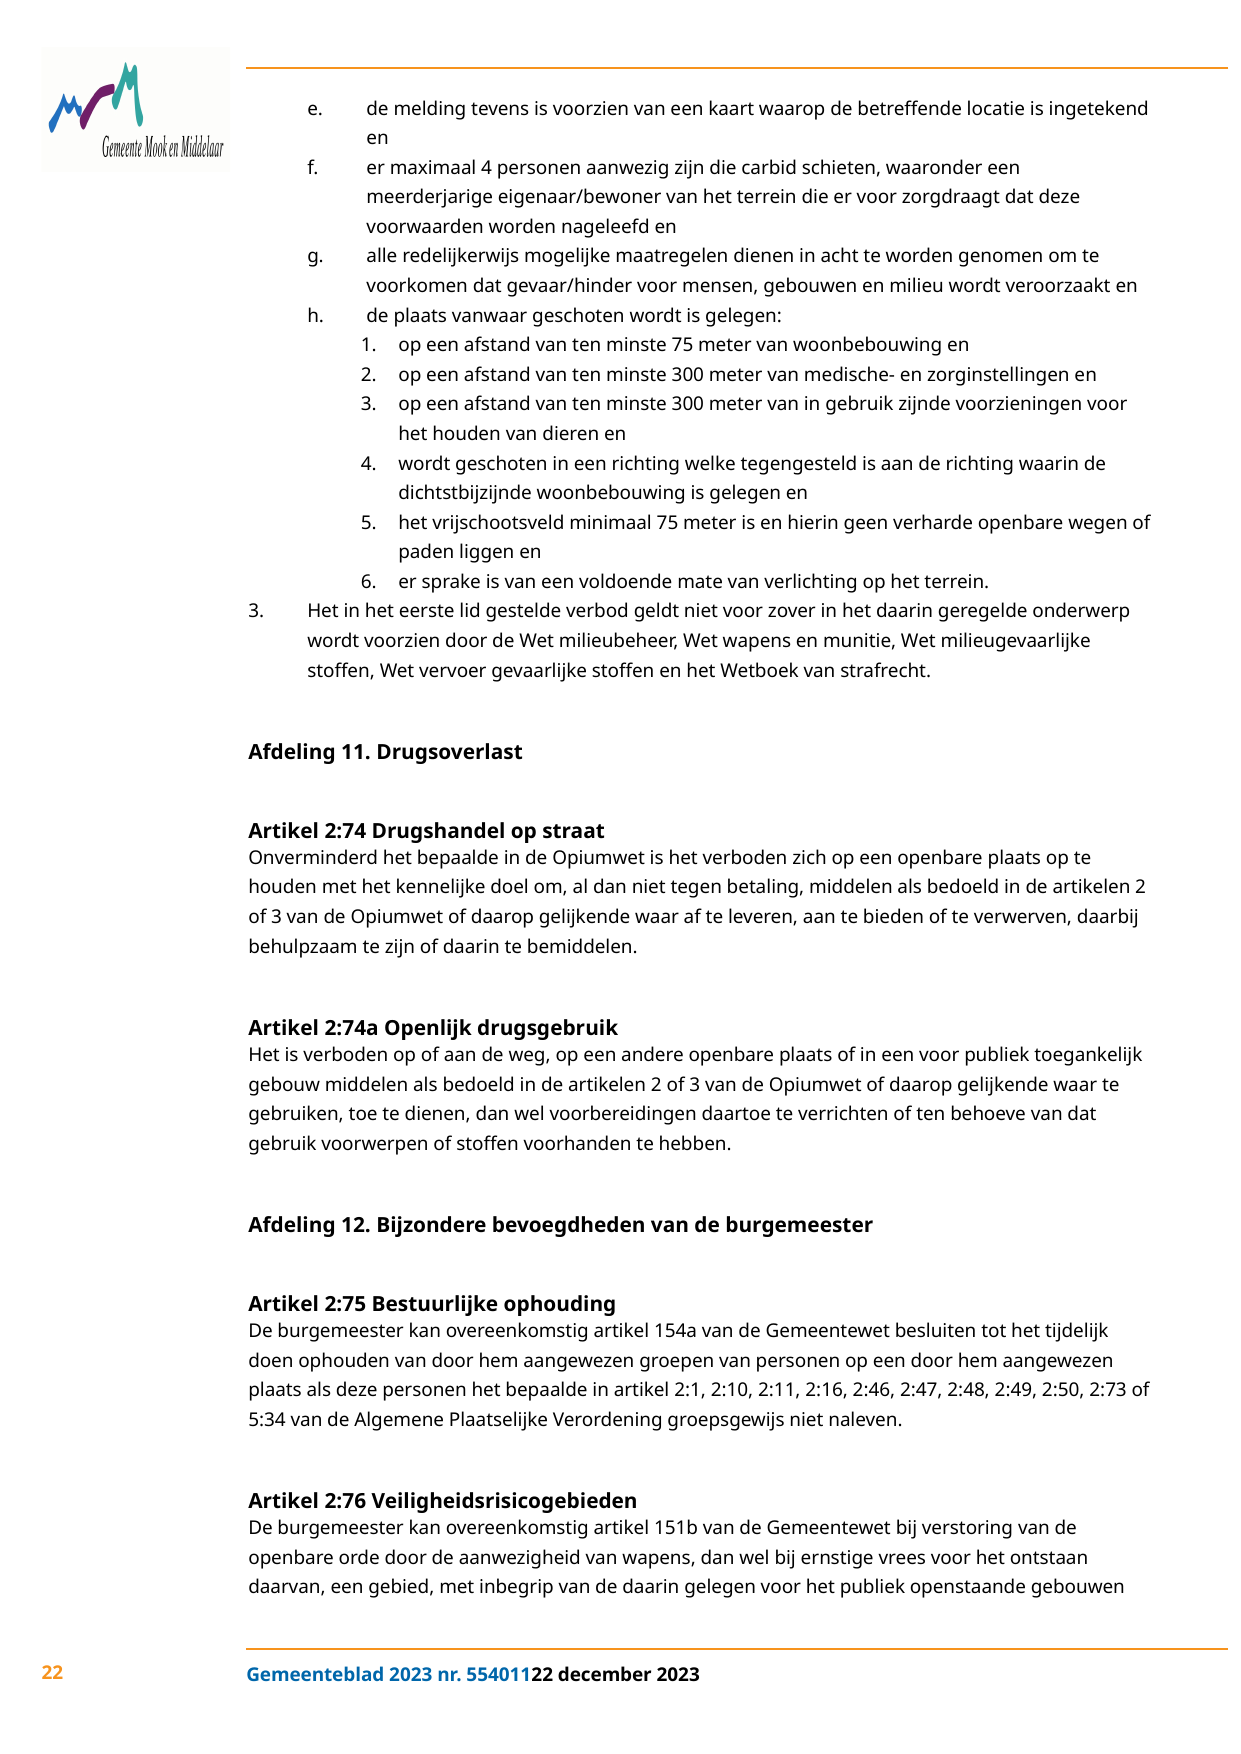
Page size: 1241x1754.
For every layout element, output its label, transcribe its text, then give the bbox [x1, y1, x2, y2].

picture [41, 47, 231, 172]
text Artikel 2:74 Drugshandel op straat [248, 816, 1152, 844]
list alle redelijkerwijs mogelijke maatregelen dienen in acht te worden genomen om te voorkomen dat gevaar/hinder voor mensen, gebouwen en milieu wordt veroorzaakt en [307, 243, 1152, 298]
list de plaats vanwaar geschoten wordt is gelegen: [307, 302, 1152, 328]
list er maximaal 4 personen aanwezig zijn die carbid schieten, waaronder een meerderjarige eigenaar/bewoner van het terrein die er voor zorgdraagt dat deze voorwaarden worden nageleefd en [307, 154, 1152, 239]
text Artikel 2:74a Openlijk drugsgebruik [248, 1013, 1152, 1041]
list de melding tevens is voorzien van een kaart waarop de betreffende locatie is ingetekend en [307, 95, 1152, 150]
text De burgemeester kan overeenkomstig artikel 151b van de Gemeentewet bij verstoring van de openbare orde door de aanwezigheid van wapens, dan wel bij ernstige vrees voor het ontstaan daarvan, een gebied, met inbegrip van de daarin gelegen voor het publiek openstaande gebouwen [248, 1514, 1152, 1599]
text De burgemeester kan overeenkomstig artikel 154a van de Gemeentewet besluiten tot het tijdelijk doen ophouden van door hem aangewezen groepen van personen op een door hem aangewezen plaats als deze personen het bepaalde in artikel 2:1, 2:10, 2:11, 2:16, 2:46, 2:47, 2:48, 2:49, 2:50, 2:73 of 5:34 van de Algemene Plaatselijke Verordening groepsgewijs niet naleven. [248, 1317, 1152, 1432]
list op een afstand van ten minste 75 meter van woonbebouwing en [361, 331, 1152, 357]
list Het in het eerste lid gestelde verbod geldt niet voor zover in het daarin geregelde onderwerp wordt voorzien door de Wet milieubeheer, Wet wapens en munitie, Wet milieugevaarlijke stoffen, Wet vervoer gevaarlijke stoffen en het Wetboek van strafrecht. [248, 598, 1152, 683]
text Onverminderd het bepaalde in de Opiumwet is het verboden zich op een openbare plaats op te houden met het kennelijke doel om, al dan niet tegen betaling, middelen als bedoeld in de artikelen 2 of 3 van de Opiumwet of daarop gelijkende waar af te leveren, aan te bieden of te verwerven, daarbij behulpzaam te zijn of daarin te bemiddelen. [248, 844, 1152, 959]
text Afdeling 11. Drugsoverlast [248, 737, 1152, 765]
text Afdeling 12. Bijzondere bevoegdheden van de burgemeester [248, 1210, 1152, 1238]
text Artikel 2:76 Veiligheidsrisicogebieden [248, 1486, 1152, 1514]
text Het is verboden op of aan de weg, op een andere openbare plaats of in een voor publiek toegankelijk gebouw middelen als bedoeld in de artikelen 2 of 3 van de Opiumwet of daarop gelijkende waar te gebruiken, toe te dienen, dan wel voorbereidingen daartoe te verrichten of ten behoeve van dat gebruik voorwerpen of stoffen voorhanden te hebben. [248, 1041, 1152, 1156]
list op een afstand van ten minste 300 meter van medische- en zorginstellingen en [361, 361, 1152, 387]
text Artikel 2:75 Bestuurlijke ophouding [248, 1289, 1152, 1317]
list er sprake is van een voldoende mate van verlichting op het terrein. [361, 568, 1152, 594]
list het vrijschootsveld minimaal 75 meter is en hierin geen verharde openbare wegen of paden liggen en [361, 509, 1152, 564]
list op een afstand van ten minste 300 meter van in gebruik zijnde voorzieningen voor het houden van dieren en [361, 391, 1152, 446]
list wordt geschoten in een richting welke tegengesteld is aan de richting waarin de dichtstbijzijnde woonbebouwing is gelegen en [361, 450, 1152, 505]
